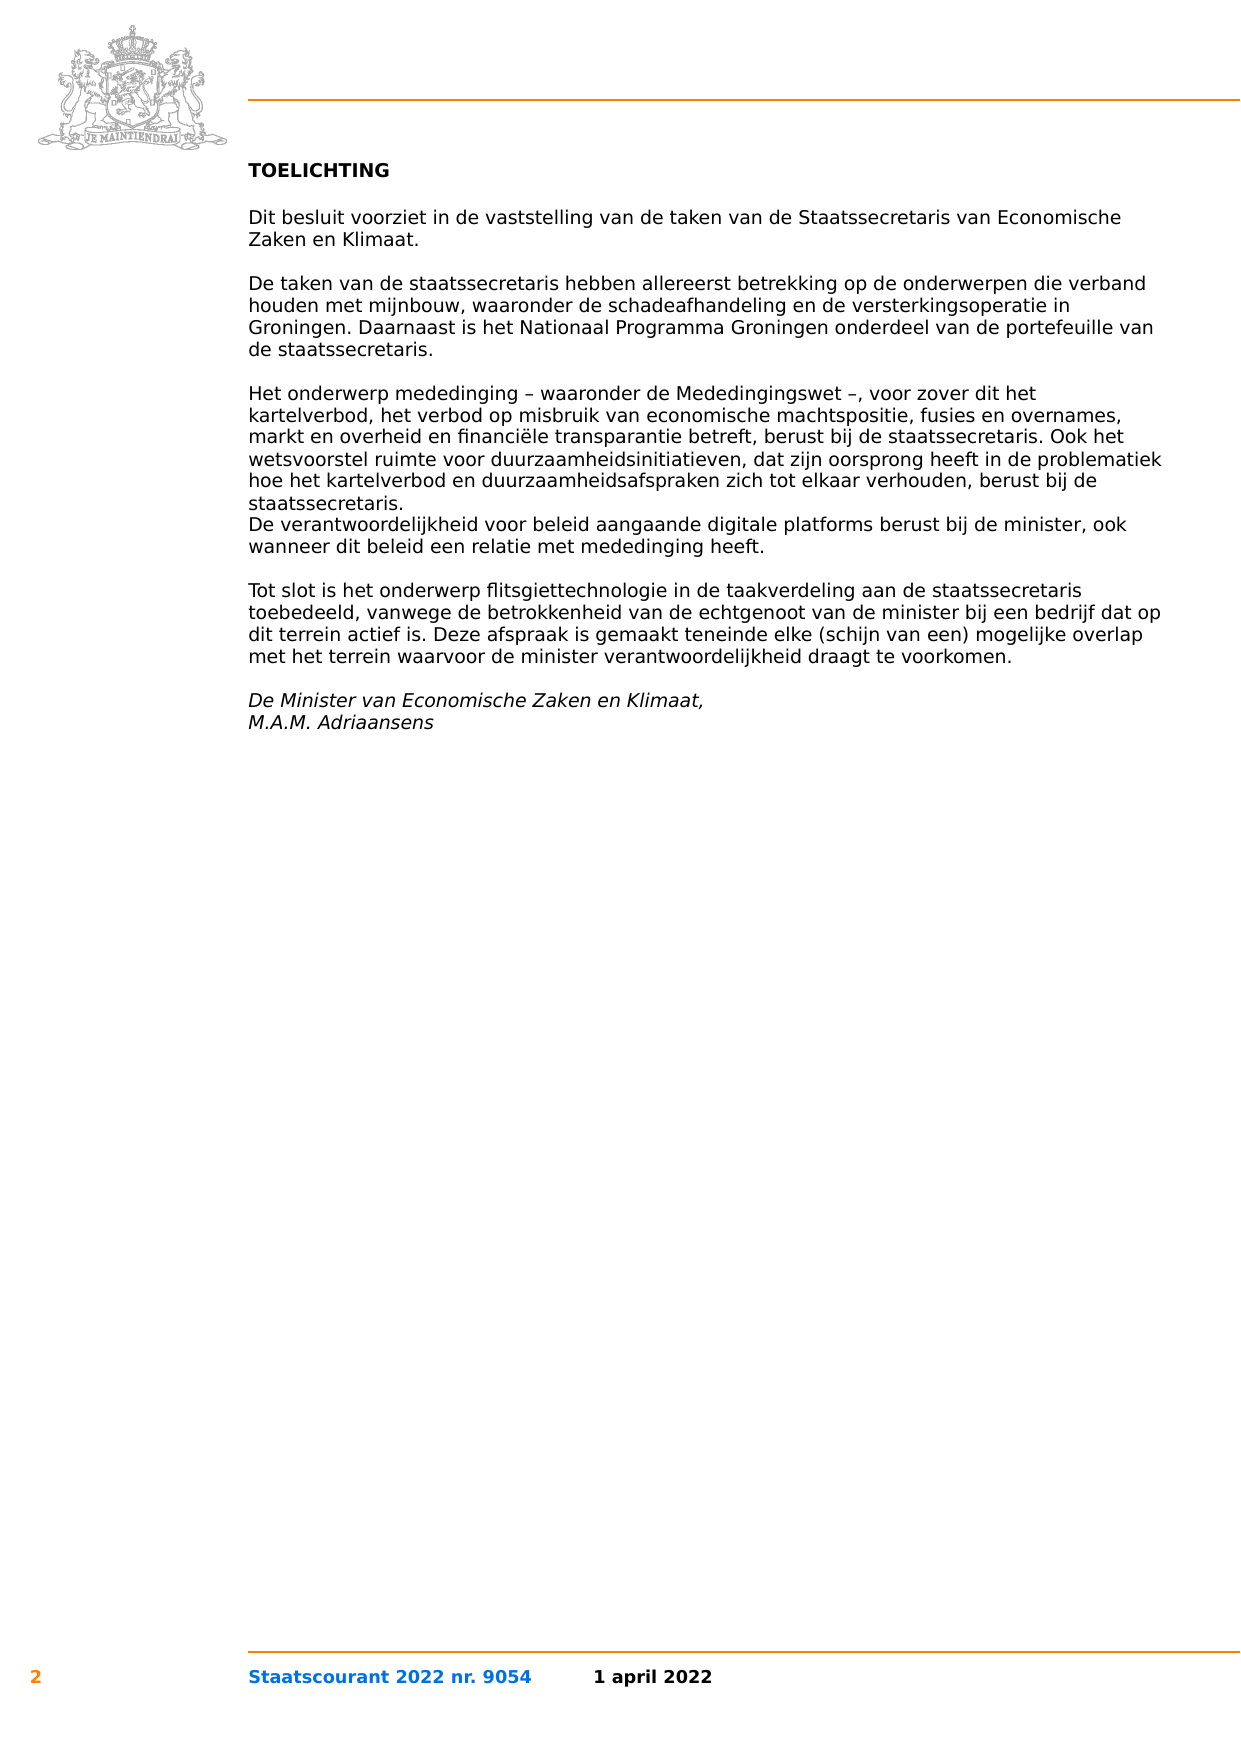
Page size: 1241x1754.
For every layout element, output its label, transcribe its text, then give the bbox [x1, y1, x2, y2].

text De verantwoordelijkheid voor beleid aangaande digitale platforms berust bij de minister, ook wanneer dit beleid een relatie met mededinging heeft. [248, 514, 1163, 558]
picture [38, 25, 227, 150]
text Tot slot is het onderwerp flitsgiettechnologie in de taakverdeling aan de staatssecretaris toebedeeld, vanwege de betrokkenheid van de echtgenoot van de minister bij een bedrijf dat op dit terrein actief is. Deze afspraak is gemaakt teneinde elke (schijn van een) mogelijke overlap met het terrein waarvoor de minister verantwoordelijkheid draagt te voorkomen. [248, 580, 1163, 668]
text Het onderwerp mededinging – waaronder de Mededingingswet –, voor zover dit het kartelverbod, het verbod op misbruik van economische machtspositie, fusies en overnames, markt en overheid en financiële transparantie betreft, berust bij de staatssecretaris. Ook het wetsvoorstel ruimte voor duurzaamheidsinitiatieven, dat zijn oorsprong heeft in de problematiek hoe het kartelverbod en duurzaamheidsafspraken zich tot elkaar verhouden, berust bij de staatssecretaris. [248, 382, 1163, 514]
subtitle TOELICHTING [248, 160, 1163, 182]
text De Minister van Economische Zaken en Klimaat, M.A.M. Adriaansens [248, 690, 1163, 734]
text De taken van de staatssecretaris hebben allereerst betrekking op de onderwerpen die verband houden met mijnbouw, waaronder de schadeafhandeling en de versterkingsoperatie in Groningen. Daarnaast is het Nationaal Programma Groningen onderdeel van de portefeuille van de staatssecretaris. [248, 273, 1163, 361]
text Dit besluit voorziet in de vaststelling van de taken van de Staatssecretaris van Economische Zaken en Klimaat. [248, 207, 1163, 251]
